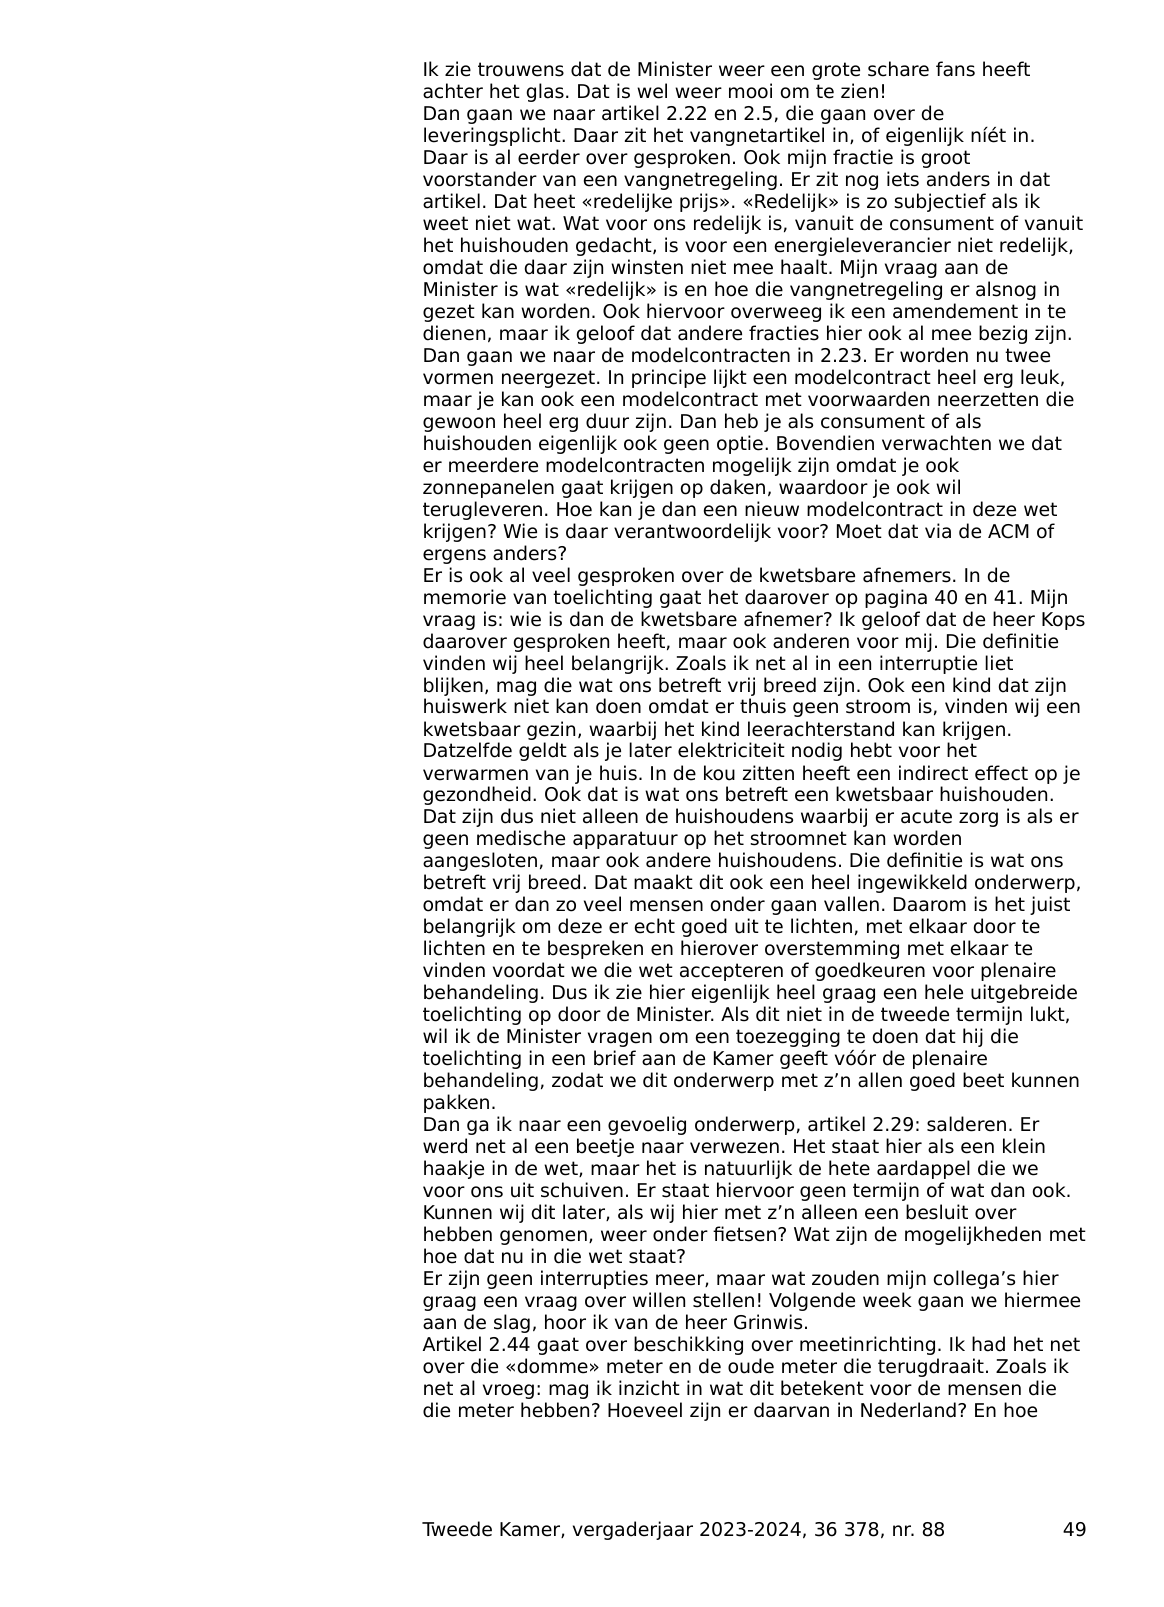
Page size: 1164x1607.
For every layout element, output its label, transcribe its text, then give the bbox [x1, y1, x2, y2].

text Dan gaan we naar de modelcontracten in 2.23. Er worden nu twee vormen neergezet. In principe lijkt een modelcontract heel erg leuk, maar je kan ook een modelcontract met voorwaarden neerzetten die gewoon heel erg duur zijn. Dan heb je als consument of als huishouden eigenlijk ook geen optie. Bovendien verwachten we dat er meerdere modelcontracten mogelijk zijn omdat je ook zonnepanelen gaat krijgen op daken, waardoor je ook wil terugleveren. Hoe kan je dan een nieuw modelcontract in deze wet krijgen? Wie is daar verantwoordelijk voor? Moet dat via de ACM of ergens anders? [422, 345, 1087, 564]
text Dan ga ik naar een gevoelig onderwerp, artikel 2.29: salderen. Er werd net al een beetje naar verwezen. Het staat hier als een klein haakje in de wet, maar het is natuurlijk de hete aardappel die we voor ons uit schuiven. Er staat hiervoor geen termijn of wat dan ook. Kunnen wij dit later, als wij hier met z’n alleen een besluit over hebben genomen, weer onder fietsen? Wat zijn de mogelijkheden met hoe dat nu in die wet staat? [422, 1114, 1087, 1268]
text Er zijn geen interrupties meer, maar wat zouden mijn collega’s hier graag een vraag over willen stellen! Volgende week gaan we hiermee aan de slag, hoor ik van de heer Grinwis. [422, 1268, 1087, 1334]
text Artikel 2.44 gaat over beschikking over meetinrichting. Ik had het net over die «domme» meter en de oude meter die terugdraait. Zoals ik net al vroeg: mag ik inzicht in wat dit betekent voor de mensen die die meter hebben? Hoeveel zijn er daarvan in Nederland? En hoe [422, 1334, 1087, 1422]
text Ik zie trouwens dat de Minister weer een grote schare fans heeft achter het glas. Dat is wel weer mooi om te zien! [422, 59, 1087, 103]
text Er is ook al veel gesproken over de kwetsbare afnemers. In de memorie van toelichting gaat het daarover op pagina 40 en 41. Mijn vraag is: wie is dan de kwetsbare afnemer? Ik geloof dat de heer Kops daarover gesproken heeft, maar ook anderen voor mij. Die definitie vinden wij heel belangrijk. Zoals ik net al in een interruptie liet blijken, mag die wat ons betreft vrij breed zijn. Ook een kind dat zijn huiswerk niet kan doen omdat er thuis geen stroom is, vinden wij een kwetsbaar gezin, waarbij het kind leerachterstand kan krijgen. Datzelfde geldt als je later elektriciteit nodig hebt voor het verwarmen van je huis. In de kou zitten heeft een indirect effect op je gezondheid. Ook dat is wat ons betreft een kwetsbaar huishouden. Dat zijn dus niet alleen de huishoudens waarbij er acute zorg is als er geen medische apparatuur op het stroomnet kan worden aangesloten, maar ook andere huishoudens. Die definitie is wat ons betreft vrij breed. Dat maakt dit ook een heel ingewikkeld onderwerp, omdat er dan zo veel mensen onder gaan vallen. Daarom is het juist belangrijk om deze er echt goed uit te lichten, met elkaar door te lichten en te bespreken en hierover overstemming met elkaar te vinden voordat we die wet accepteren of goedkeuren voor plenaire behandeling. Dus ik zie hier eigenlijk heel graag een hele uitgebreide toelichting op door de Minister. Als dit niet in de tweede termijn lukt, wil ik de Minister vragen om een toezegging te doen dat hij die toelichting in een brief aan de Kamer geeft vóór de plenaire behandeling, zodat we dit onderwerp met z’n allen goed beet kunnen pakken. [422, 564, 1087, 1114]
text Dan gaan we naar artikel 2.22 en 2.5, die gaan over de leveringsplicht. Daar zit het vangnetartikel in, of eigenlijk níét in. Daar is al eerder over gesproken. Ook mijn fractie is groot voorstander van een vangnetregeling. Er zit nog iets anders in dat artikel. Dat heet «redelijke prijs». «Redelijk» is zo subjectief als ik weet niet wat. Wat voor ons redelijk is, vanuit de consument of vanuit het huishouden gedacht, is voor een energieleverancier niet redelijk, omdat die daar zijn winsten niet mee haalt. Mijn vraag aan de Minister is wat «redelijk» is en hoe die vangnetregeling er alsnog in gezet kan worden. Ook hiervoor overweeg ik een amendement in te dienen, maar ik geloof dat andere fracties hier ook al mee bezig zijn. [422, 103, 1087, 345]
